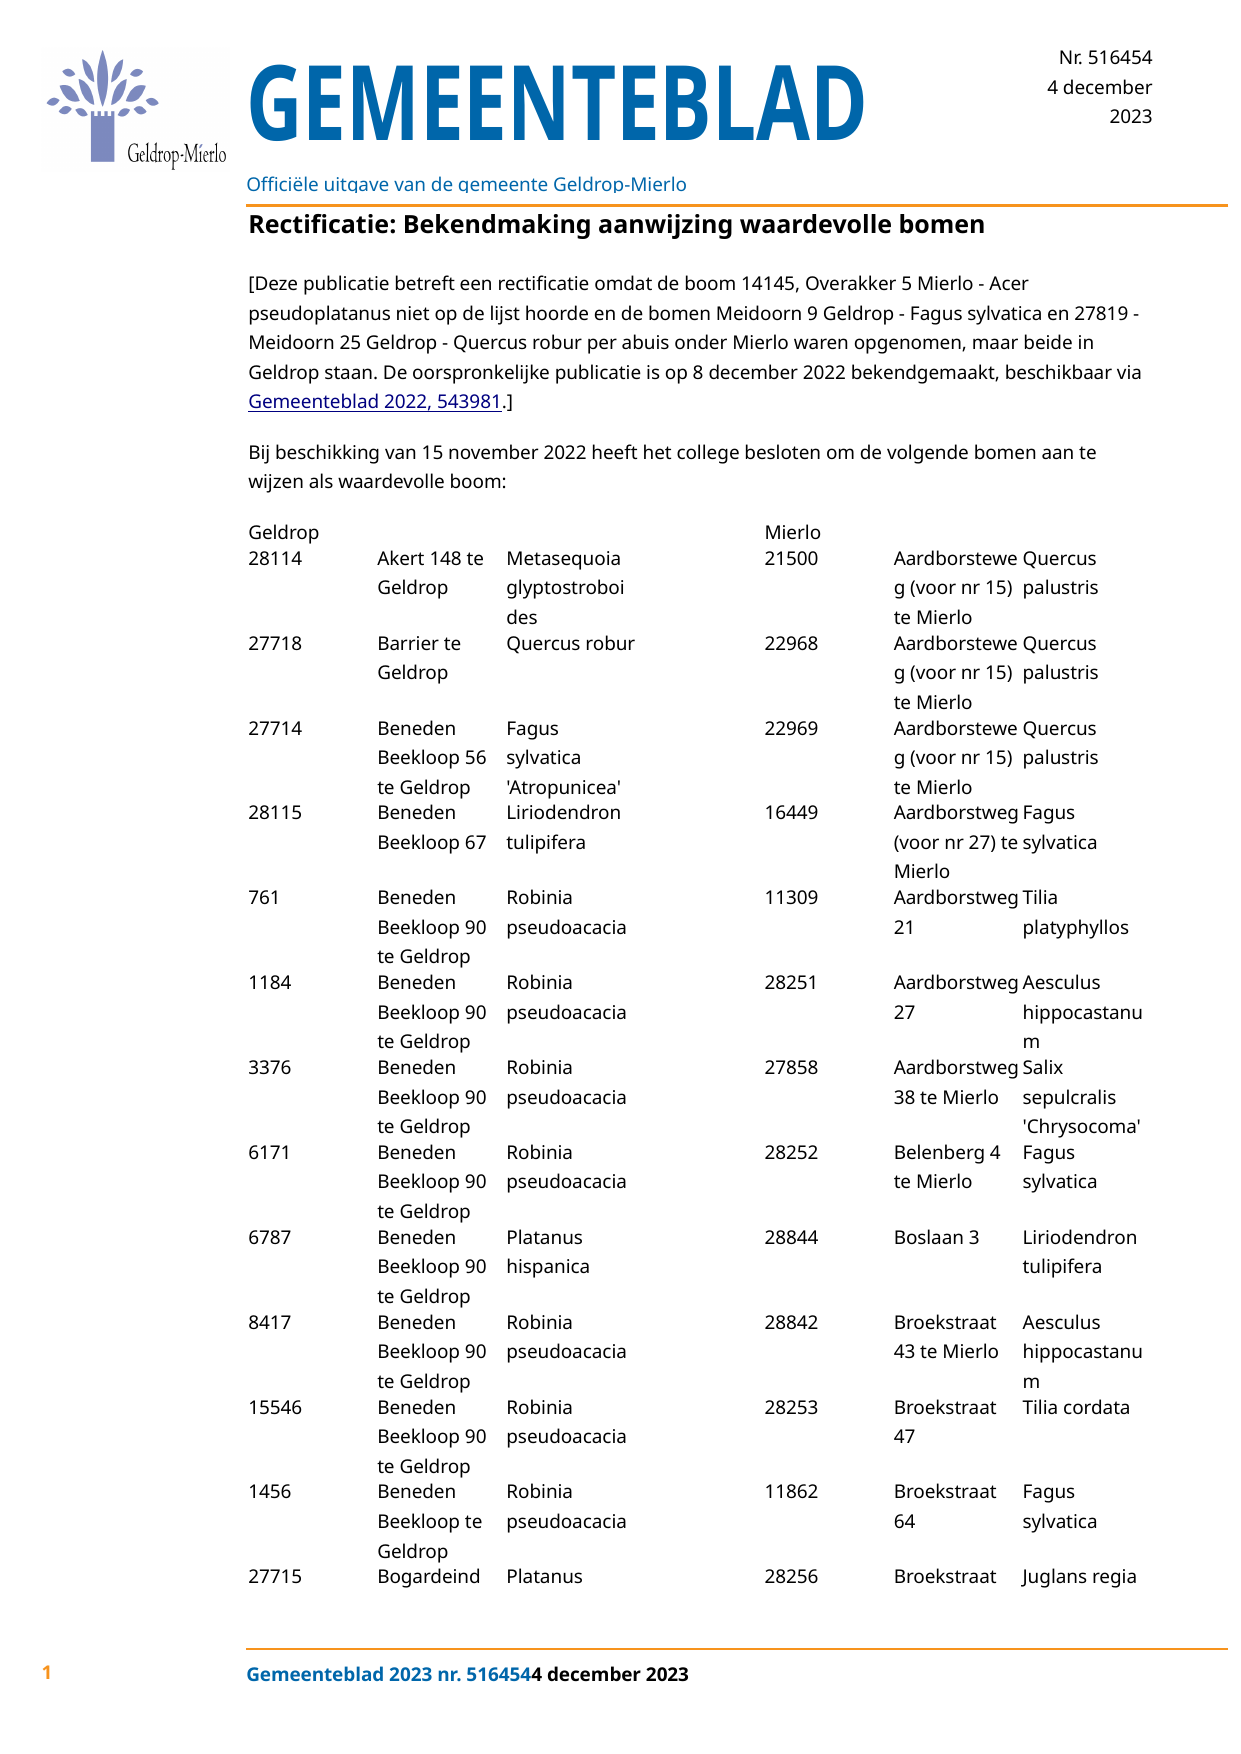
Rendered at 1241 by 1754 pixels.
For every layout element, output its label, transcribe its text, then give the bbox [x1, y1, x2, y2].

table_cell Broekstraat [894, 1564, 1022, 1589]
table_cell 16449 [764, 800, 893, 884]
table_cell Robinia pseudoacacia [506, 1309, 635, 1394]
table_cell 21500 [764, 545, 893, 630]
table_cell [635, 800, 764, 884]
table_cell Akert 148 te Geldrop [377, 545, 506, 630]
table_cell Platanus hispanica [506, 1224, 635, 1309]
table_cell 6787 [248, 1224, 377, 1309]
table_cell [635, 1054, 764, 1139]
table_cell Beneden Beekloop 90 te Geldrop [377, 1394, 506, 1479]
table_cell Broekstraat 47 [894, 1394, 1022, 1479]
table_cell Platanus [506, 1564, 635, 1589]
table_header Geldrop [248, 519, 377, 545]
table_cell Fagus sylvatica [1023, 1139, 1152, 1224]
table_cell Beneden Beekloop 90 te Geldrop [377, 1139, 506, 1224]
table_cell [635, 1139, 764, 1224]
table_cell Fagus sylvatica 'Atropunicea' [506, 715, 635, 799]
table_cell Aesculus hippocastanum [1023, 1309, 1152, 1394]
table_cell 28256 [764, 1564, 893, 1589]
table_cell 27715 [248, 1564, 377, 1589]
table_cell Aardborstweg 21 [894, 885, 1022, 969]
table_cell Beneden Beekloop 90 te Geldrop [377, 1054, 506, 1139]
table_cell Beneden Beekloop 67 [377, 800, 506, 884]
table_cell 1456 [248, 1479, 377, 1564]
text [Deze publicatie betreft een rectificatie omdat de boom 14145, Overakker 5 Mierlo - Acer pseudoplatanus niet op de lijst hoorde en de bomen Meidoorn 9 Geldrop - Fagus sylvatica en 27819 - Meidoorn 25 Geldrop - Quercus robur per abuis onder Mierlo waren opgenomen, maar beide in Geldrop staan. De oorspronkelijke publicatie is op 8 december 2022 bekendgemaakt, beschikbaar via Gemeenteblad 2022, 543981.] [248, 270, 1152, 414]
table_cell Quercus palustris [1023, 545, 1152, 630]
table_cell Quercus robur [506, 630, 635, 715]
table_cell [635, 885, 764, 969]
table_cell Aardborsteweg (voor nr 15) te Mierlo [894, 630, 1022, 715]
table_cell 28253 [764, 1394, 893, 1479]
table_cell Tilia platyphyllos [1023, 885, 1152, 969]
table_cell Liriodendron tulipifera [1023, 1224, 1152, 1309]
table_header [635, 519, 764, 545]
table_cell Robinia pseudoacacia [506, 1394, 635, 1479]
table_cell [635, 1309, 764, 1394]
table_cell 8417 [248, 1309, 377, 1394]
table_cell 6171 [248, 1139, 377, 1224]
table_header [894, 519, 1022, 545]
table_cell [635, 545, 764, 630]
table_cell [635, 1224, 764, 1309]
table_cell 28844 [764, 1224, 893, 1309]
table_cell [635, 1394, 764, 1479]
picture [41, 47, 231, 172]
table_cell Beneden Beekloop te Geldrop [377, 1479, 506, 1564]
table_cell [635, 1479, 764, 1564]
table_cell Robinia pseudoacacia [506, 1139, 635, 1224]
table_cell Beneden Beekloop 90 te Geldrop [377, 969, 506, 1054]
table_cell Salix sepulcralis 'Chrysocoma' [1023, 1054, 1152, 1139]
table_cell [635, 715, 764, 799]
table_cell Broekstraat 43 te Mierlo [894, 1309, 1022, 1394]
table_cell Quercus palustris [1023, 630, 1152, 715]
table_cell Liriodendron tulipifera [506, 800, 635, 884]
table_cell [635, 630, 764, 715]
table_header [1023, 519, 1152, 545]
table_cell [635, 1564, 764, 1589]
table_cell Beneden Beekloop 90 te Geldrop [377, 885, 506, 969]
table_cell Robinia pseudoacacia [506, 1054, 635, 1139]
table_cell Beneden Beekloop 90 te Geldrop [377, 1224, 506, 1309]
table_cell 15546 [248, 1394, 377, 1479]
table_cell 28114 [248, 545, 377, 630]
table_header [506, 519, 635, 545]
table_header [377, 519, 506, 545]
table_cell Quercus palustris [1023, 715, 1152, 799]
table_cell 28842 [764, 1309, 893, 1394]
table_cell Robinia pseudoacacia [506, 885, 635, 969]
table_cell 22969 [764, 715, 893, 799]
table_cell Fagus sylvatica [1023, 800, 1152, 884]
table_header Mierlo [764, 519, 893, 545]
table_cell Aardborsteweg (voor nr 15) te Mierlo [894, 715, 1022, 799]
table_cell 11862 [764, 1479, 893, 1564]
table_cell [635, 969, 764, 1054]
table_cell Boslaan 3 [894, 1224, 1022, 1309]
table_cell 3376 [248, 1054, 377, 1139]
text Rectificatie: Bekendmaking aanwijzing waardevolle bomen [248, 207, 1152, 241]
text Bij beschikking van 15 november 2022 heeft het college besloten om de volgende bomen aan te wijzen als waardevolle boom: [248, 439, 1152, 494]
table_cell Juglans regia [1023, 1564, 1152, 1589]
table_cell Fagus sylvatica [1023, 1479, 1152, 1564]
table_cell 27718 [248, 630, 377, 715]
table_cell 11309 [764, 885, 893, 969]
table_cell 1184 [248, 969, 377, 1054]
table_cell Beneden Beekloop 56 te Geldrop [377, 715, 506, 799]
table_cell 761 [248, 885, 377, 969]
table_cell 28115 [248, 800, 377, 884]
table_cell Beneden Beekloop 90 te Geldrop [377, 1309, 506, 1394]
table_cell Barrier te Geldrop [377, 630, 506, 715]
table_cell 28252 [764, 1139, 893, 1224]
table_cell Belenberg 4 te Mierlo [894, 1139, 1022, 1224]
table_cell Metasequoia glyptostroboides [506, 545, 635, 630]
table_cell 22968 [764, 630, 893, 715]
table_cell 28251 [764, 969, 893, 1054]
table_cell Robinia pseudoacacia [506, 1479, 635, 1564]
table_cell Robinia pseudoacacia [506, 969, 635, 1054]
table_cell 27714 [248, 715, 377, 799]
table_cell Bogardeind [377, 1564, 506, 1589]
table_cell Aardborstweg (voor nr 27) te Mierlo [894, 800, 1022, 884]
table_cell Broekstraat 64 [894, 1479, 1022, 1564]
table_cell 27858 [764, 1054, 893, 1139]
table_cell Aesculus hippocastanum [1023, 969, 1152, 1054]
table_cell Aardborsteweg (voor nr 15) te Mierlo [894, 545, 1022, 630]
table_cell Aardborstweg 27 [894, 969, 1022, 1054]
table_cell Aardborstweg 38 te Mierlo [894, 1054, 1022, 1139]
table_cell Tilia cordata [1023, 1394, 1152, 1479]
